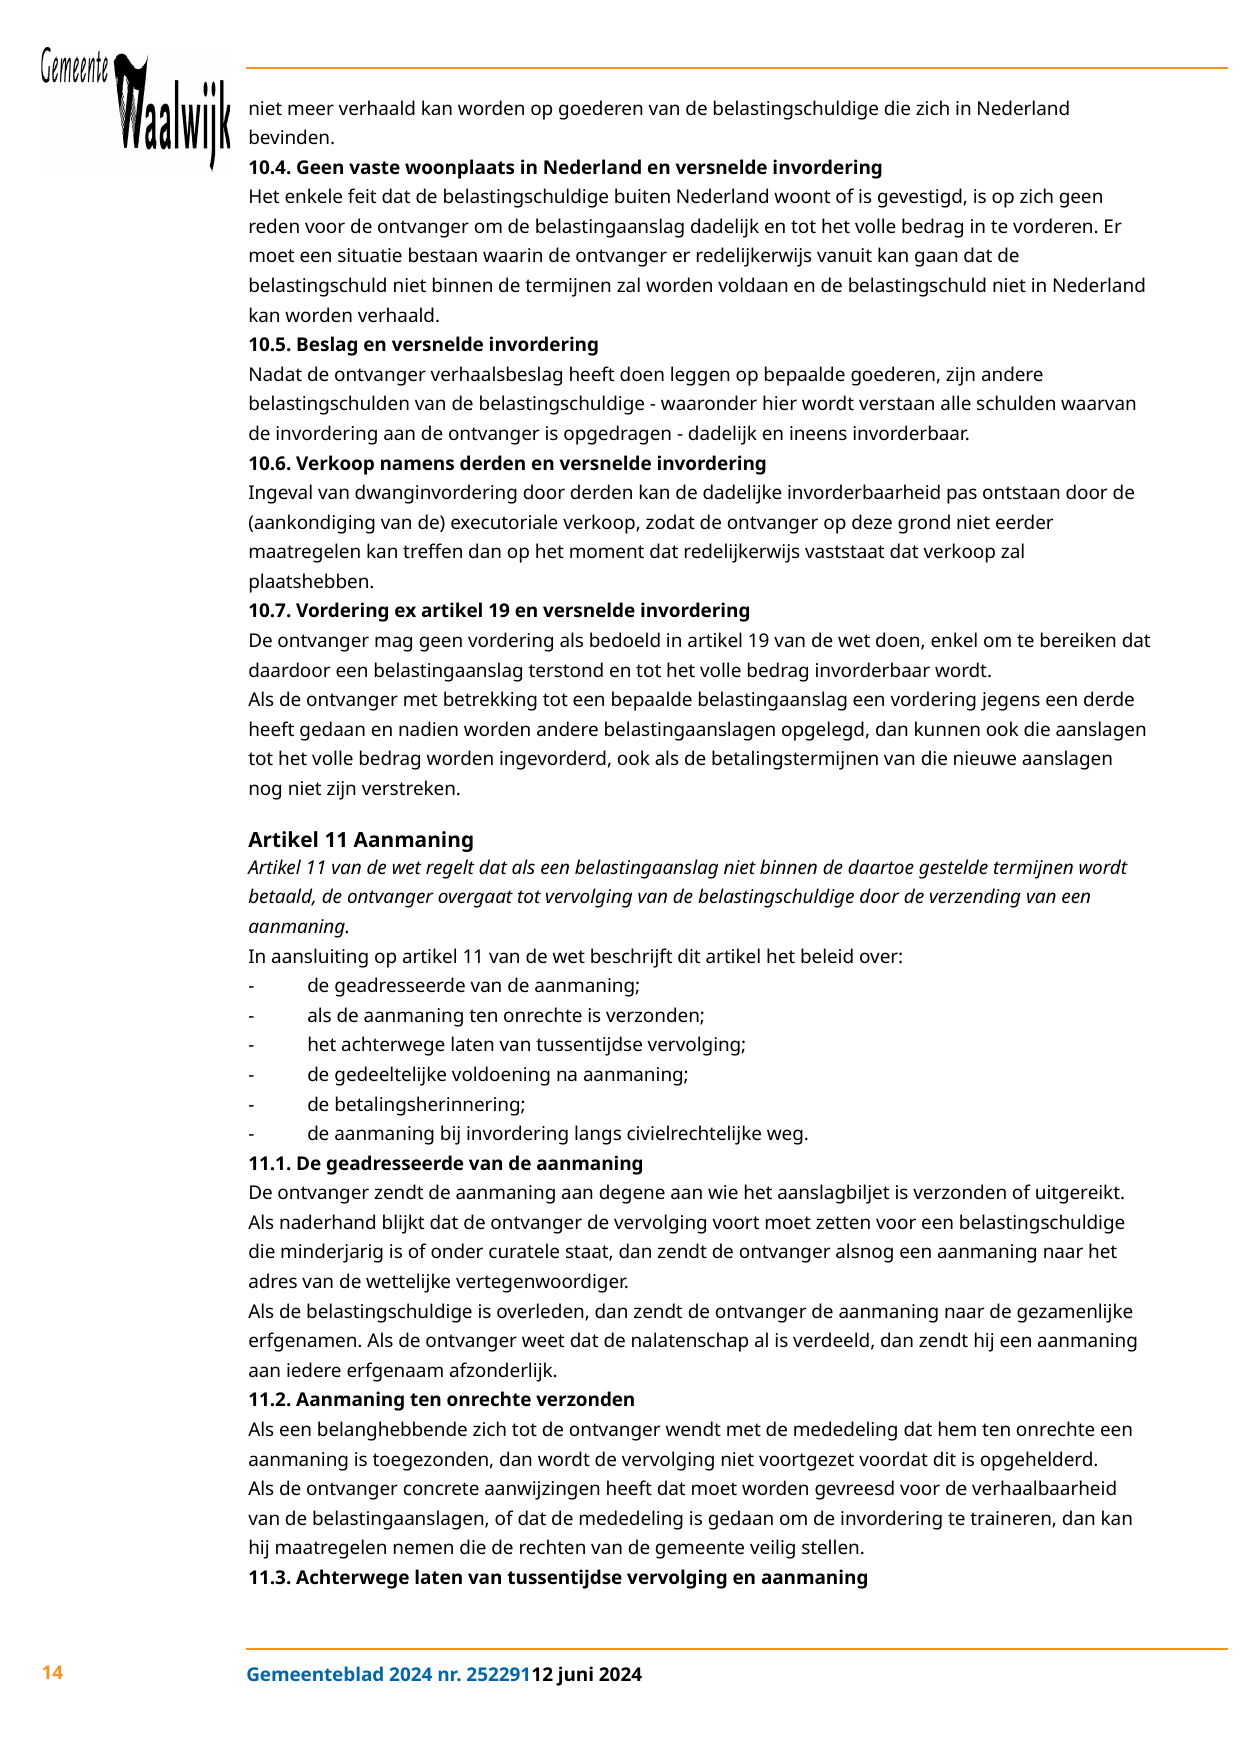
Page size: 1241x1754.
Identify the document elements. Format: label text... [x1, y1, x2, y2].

text niet meer verhaald kan worden op goederen van de belastingschuldige die zich in Nederland bevinden. [248, 95, 1152, 150]
list de geadresseerde van de aanmaning; [248, 972, 1152, 998]
text Artikel 11 Aanmaning [248, 826, 1152, 854]
list de gedeeltelijke voldoening na aanmaning; [248, 1061, 1152, 1087]
text Als de ontvanger concrete aanwijzingen heeft dat moet worden gevreesd voor de verhaalbaarheid van de belastingaanslagen, of dat de mededeling is gedaan om de invordering te traineren, dan kan hij maatregelen nemen die de rechten van de gemeente veilig stellen. [248, 1475, 1152, 1560]
text De ontvanger mag geen vordering als bedoeld in artikel 19 van de wet doen, enkel om te bereiken dat daardoor een belastingaanslag terstond en tot het volle bedrag invorderbaar wordt. [248, 627, 1152, 683]
list de betalingsherinnering; [248, 1091, 1152, 1116]
text 11.1. De geadresseerde van de aanmaning [248, 1150, 1152, 1176]
text De ontvanger zendt de aanmaning aan degene aan wie het aanslagbiljet is verzonden of uitgereikt. [248, 1179, 1152, 1205]
list als de aanmaning ten onrechte is verzonden; [248, 1002, 1152, 1028]
text Als een belanghebbende zich tot de ontvanger wendt met de mededeling dat hem ten onrechte een aanmaning is toegezonden, dan wordt de vervolging niet voortgezet voordat dit is opgehelderd. [248, 1416, 1152, 1471]
text Nadat de ontvanger verhaalsbeslag heeft doen leggen op bepaalde goederen, zijn andere belastingschulden van de belastingschuldige - waaronder hier wordt verstaan alle schulden waarvan de invordering aan de ontvanger is opgedragen - dadelijk en ineens invorderbaar. [248, 361, 1152, 446]
text Als naderhand blijkt dat de ontvanger de vervolging voort moet zetten voor een belastingschuldige die minderjarig is of onder curatele staat, dan zendt de ontvanger alsnog een aanmaning naar het adres van de wettelijke vertegenwoordiger. [248, 1209, 1152, 1294]
text Het enkele feit dat de belastingschuldige buiten Nederland woont of is gevestigd, is op zich geen reden voor de ontvanger om de belastingaanslag dadelijk en tot het volle bedrag in te vorderen. Er moet een situatie bestaan waarin de ontvanger er redelijkerwijs vanuit kan gaan dat de belastingschuld niet binnen de termijnen zal worden voldaan en de belastingschuld niet in Nederland kan worden verhaald. [248, 183, 1152, 328]
list de aanmaning bij invordering langs civielrechtelijke weg. [248, 1120, 1152, 1146]
text 11.2. Aanmaning ten onrechte verzonden [248, 1387, 1152, 1412]
text 10.7. Vordering ex artikel 19 en versnelde invordering [248, 598, 1152, 623]
text Artikel 11 van de wet regelt dat als een belastingaanslag niet binnen de daartoe gestelde termijnen wordt betaald, de ontvanger overgaat tot vervolging van de belastingschuldige door de verzending van een aanmaning. [248, 854, 1152, 939]
text Ingeval van dwanginvordering door derden kan de dadelijke invorderbaarheid pas ontstaan door de (aankondiging van de) executoriale verkoop, zodat de ontvanger op deze grond niet eerder maatregelen kan treffen dan op het moment dat redelijkerwijs vaststaat dat verkoop zal plaatshebben. [248, 479, 1152, 594]
text 10.4. Geen vaste woonplaats in Nederland en versnelde invordering [248, 154, 1152, 180]
picture [41, 47, 231, 172]
text Als de belastingschuldige is overleden, dan zendt de ontvanger de aanmaning naar de gezamenlijke erfgenamen. Als de ontvanger weet dat de nalatenschap al is verdeeld, dan zendt hij een aanmaning aan iedere erfgenaam afzonderlijk. [248, 1298, 1152, 1383]
text 10.5. Beslag en versnelde invordering [248, 331, 1152, 357]
text Als de ontvanger met betrekking tot een bepaalde belastingaanslag een vordering jegens een derde heeft gedaan en nadien worden andere belastingaanslagen opgelegd, dan kunnen ook die aanslagen tot het volle bedrag worden ingevorderd, ook als de betalingstermijnen van die nieuwe aanslagen nog niet zijn verstreken. [248, 686, 1152, 801]
text 11.3. Achterwege laten van tussentijdse vervolging en aanmaning [248, 1564, 1152, 1590]
list het achterwege laten van tussentijdse vervolging; [248, 1032, 1152, 1057]
text 10.6. Verkoop namens derden en versnelde invordering [248, 450, 1152, 476]
text In aansluiting op artikel 11 van de wet beschrijft dit artikel het beleid over: [248, 943, 1152, 968]
